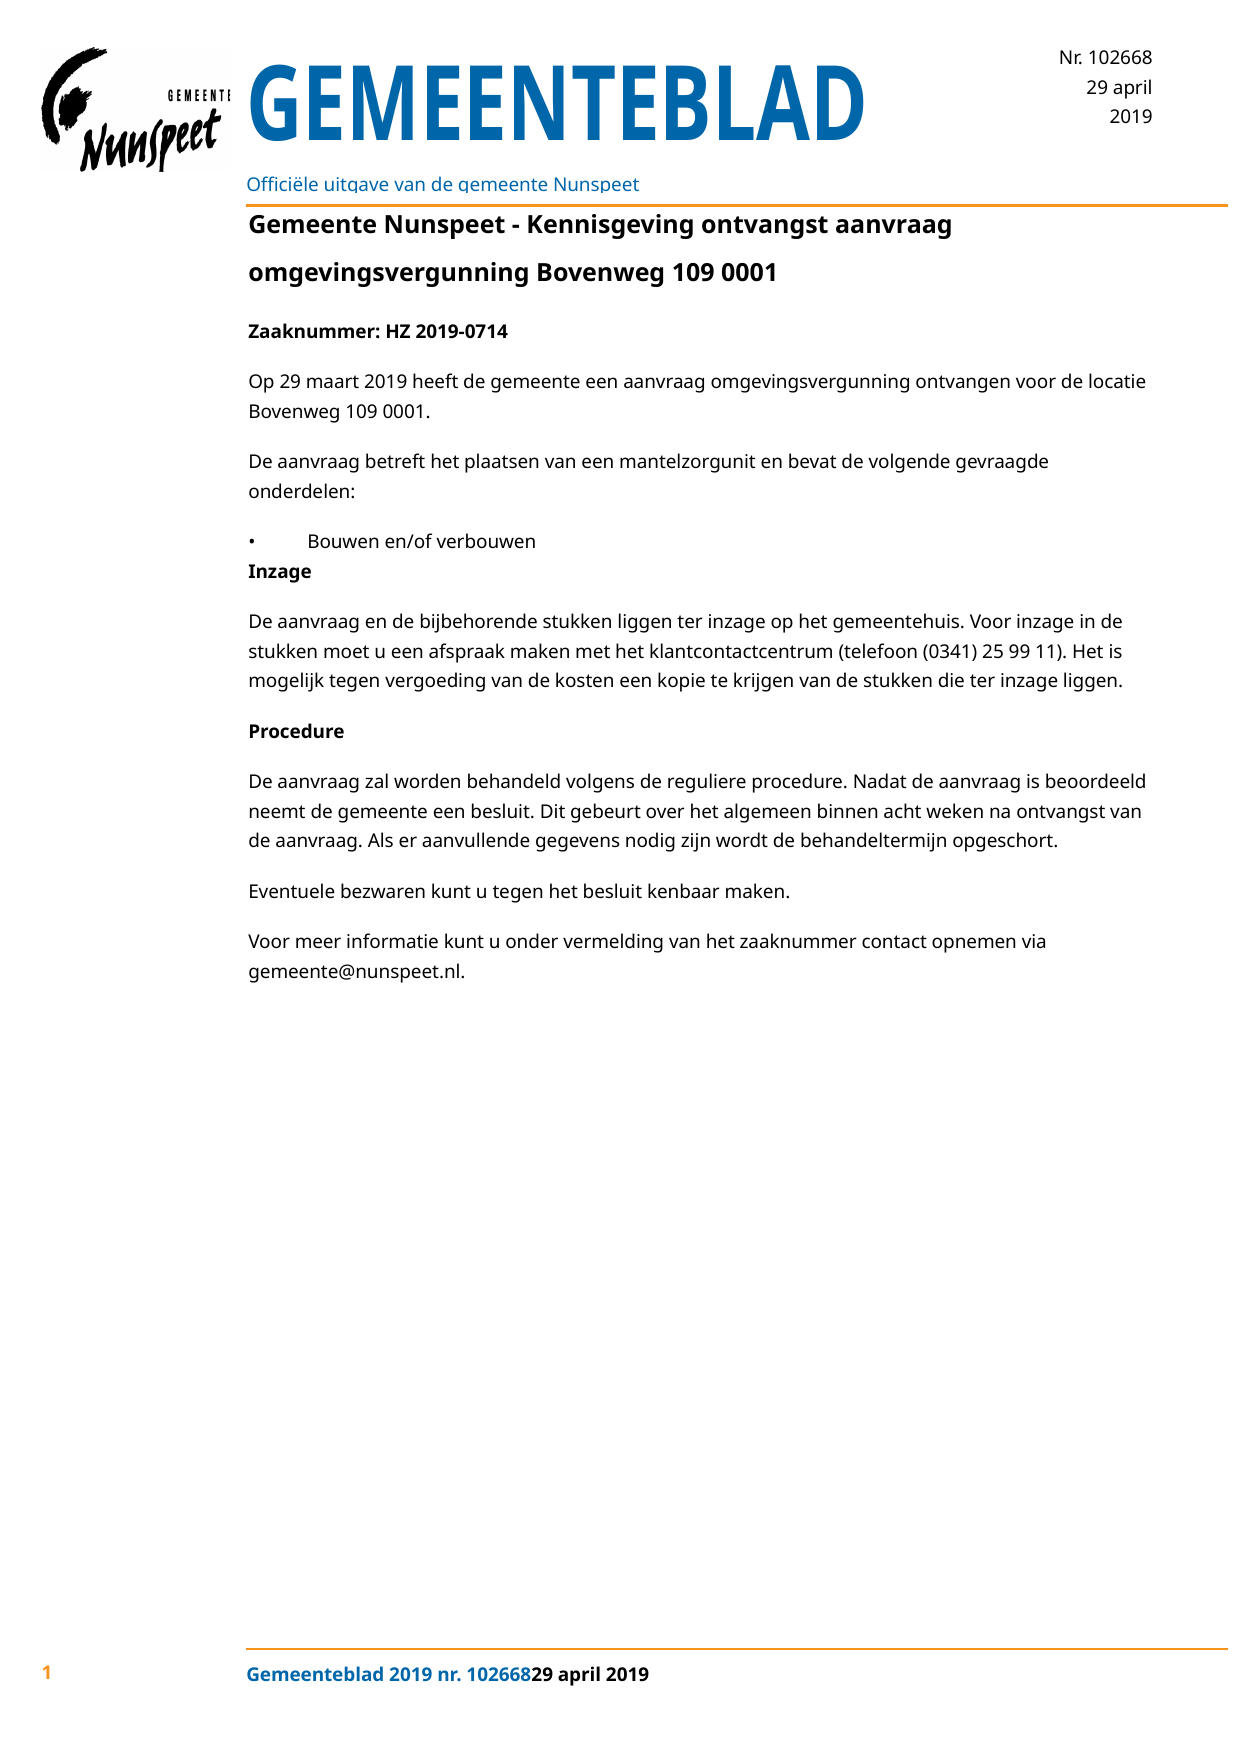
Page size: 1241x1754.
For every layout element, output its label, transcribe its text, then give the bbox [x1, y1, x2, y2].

text Eventuele bezwaren kunt u tegen het besluit kenbaar maken. [248, 878, 1152, 904]
text De aanvraag betreft het plaatsen van een mantelzorgunit en bevat de volgende gevraagde onderdelen: [248, 448, 1152, 504]
text Op 29 maart 2019 heeft de gemeente een aanvraag omgevingsvergunning ontvangen voor de locatie Bovenweg 109 0001. [248, 368, 1152, 424]
text Inzage [248, 558, 1152, 584]
picture [41, 47, 231, 172]
text De aanvraag zal worden behandeld volgens de reguliere procedure. Nadat de aanvraag is beoordeeld neemt de gemeente een besluit. Dit gebeurt over het algemeen binnen acht weken na ontvangst van de aanvraag. Als er aanvullende gegevens nodig zijn wordt de behandeltermijn opgeschort. [248, 768, 1152, 853]
text De aanvraag en de bijbehorende stukken liggen ter inzage op het gemeentehuis. Voor inzage in de stukken moet u een afspraak maken met het klantcontactcentrum (telefoon (0341) 25 99 11). Het is mogelijk tegen vergoeding van de kosten een kopie te krijgen van de stukken die ter inzage liggen. [248, 608, 1152, 693]
text Zaaknummer: HZ 2019-0714 [248, 318, 1152, 344]
text Voor meer informatie kunt u onder vermelding van het zaaknummer contact opnemen via gemeente@nunspeet.nl. [248, 928, 1152, 984]
text Procedure [248, 718, 1152, 744]
list Bouwen en/of verbouwen [248, 528, 1152, 554]
text Gemeente Nunspeet - Kennisgeving ontvangst aanvraag omgevingsvergunning Bovenweg 109 0001 [248, 207, 1152, 288]
